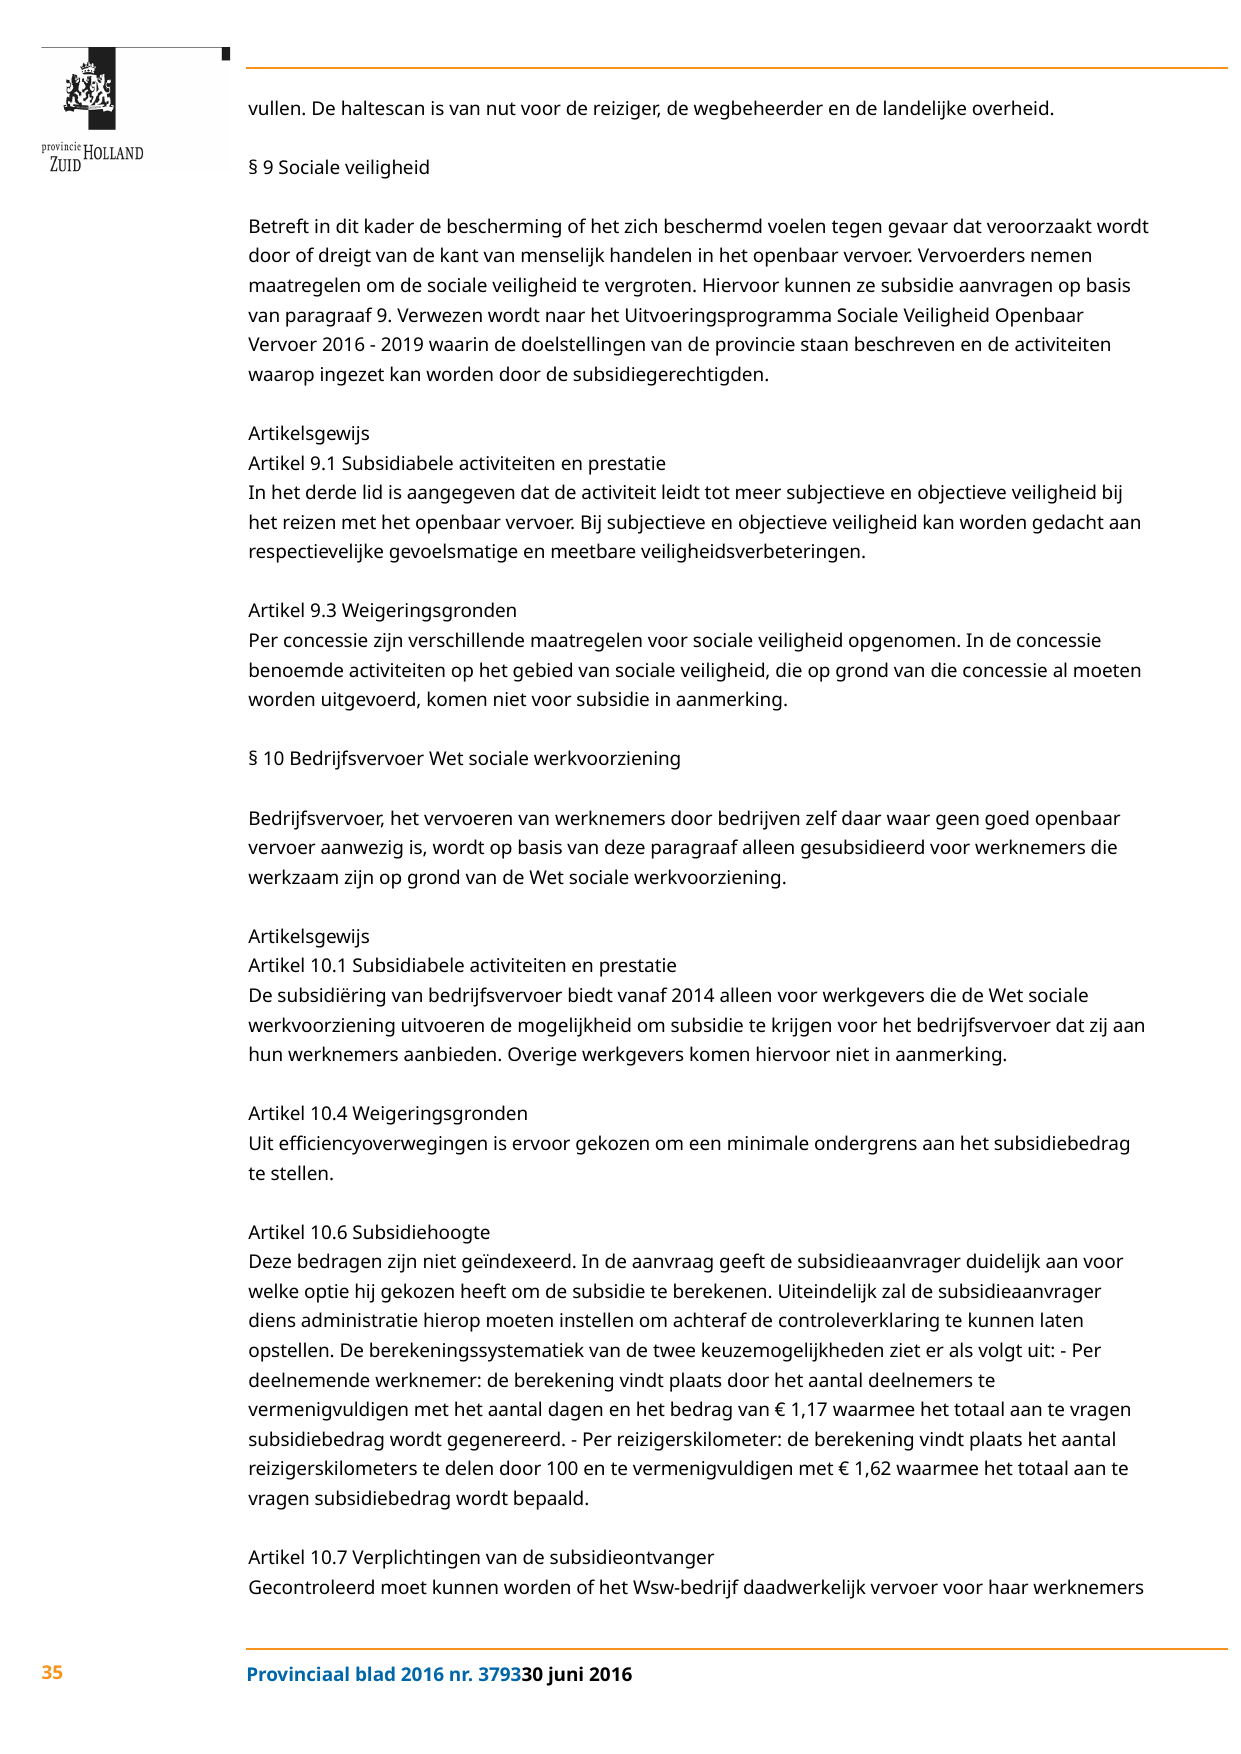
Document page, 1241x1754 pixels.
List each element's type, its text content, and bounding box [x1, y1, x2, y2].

text Artikel 9.3 Weigeringsgronden [248, 598, 1152, 623]
text Bedrijfsvervoer, het vervoeren van werknemers door bedrijven zelf daar waar geen goed openbaar vervoer aanwezig is, wordt op basis van deze paragraaf alleen gesubsidieerd voor werknemers die werkzaam zijn op grond van de Wet sociale werkvoorziening. [248, 805, 1152, 890]
text Artikelsgewijs [248, 923, 1152, 949]
text § 10 Bedrijfsvervoer Wet sociale werkvoorziening [248, 746, 1152, 771]
text Artikel 9.1 Subsidiabele activiteiten en prestatie [248, 450, 1152, 476]
text Artikelsgewijs [248, 420, 1152, 446]
picture [41, 47, 231, 172]
text Betreft in dit kader de bescherming of het zich beschermd voelen tegen gevaar dat veroorzaakt wordt door of dreigt van de kant van menselijk handelen in het openbaar vervoer. Vervoerders nemen maatregelen om de sociale veiligheid te vergroten. Hiervoor kunnen ze subsidie aanvragen op basis van paragraaf 9. Verwezen wordt naar het Uitvoeringsprogramma Sociale Veiligheid Openbaar Vervoer 2016 - 2019 waarin de doelstellingen van de provincie staan beschreven en de activiteiten waarop ingezet kan worden door de subsidiegerechtigden. [248, 213, 1152, 387]
text § 9 Sociale veiligheid [248, 154, 1152, 180]
text vullen. De haltescan is van nut voor de reiziger, de wegbeheerder en de landelijke overheid. [248, 95, 1152, 121]
text Uit efficiencyoverwegingen is ervoor gekozen om een minimale ondergrens aan het subsidiebedrag te stellen. [248, 1130, 1152, 1186]
text Per concessie zijn verschillende maatregelen voor sociale veiligheid opgenomen. In de concessie benoemde activiteiten op het gebied van sociale veiligheid, die op grond van die concessie al moeten worden uitgevoerd, komen niet voor subsidie in aanmerking. [248, 627, 1152, 712]
text Deze bedragen zijn niet geïndexeerd. In de aanvraag geeft de subsidieaanvrager duidelijk aan voor welke optie hij gekozen heeft om de subsidie te berekenen. Uiteindelijk zal de subsidieaanvrager diens administratie hierop moeten instellen om achteraf de controleverklaring te kunnen laten opstellen. De berekeningssystematiek van de twee keuzemogelijkheden ziet er als volgt uit: - Per deelnemende werknemer: de berekening vindt plaats door het aantal deelnemers te vermenigvuldigen met het aantal dagen en het bedrag van € 1,17 waarmee het totaal aan te vragen subsidiebedrag wordt gegenereerd. - Per reizigerskilometer: de berekening vindt plaats het aantal reizigerskilometers te delen door 100 en te vermenigvuldigen met € 1,62 waarmee het totaal aan te vragen subsidiebedrag wordt bepaald. [248, 1248, 1152, 1511]
text Artikel 10.7 Verplichtingen van de subsidieontvanger [248, 1544, 1152, 1570]
text Gecontroleerd moet kunnen worden of het Wsw-bedrijf daadwerkelijk vervoer voor haar werknemers [248, 1574, 1152, 1600]
text Artikel 10.4 Weigeringsgronden [248, 1101, 1152, 1126]
text De subsidiëring van bedrijfsvervoer biedt vanaf 2014 alleen voor werkgevers die de Wet sociale werkvoorziening uitvoeren de mogelijkheid om subsidie te krijgen voor het bedrijfsvervoer dat zij aan hun werknemers aanbieden. Overige werkgevers komen hiervoor niet in aanmerking. [248, 982, 1152, 1067]
text Artikel 10.1 Subsidiabele activiteiten en prestatie [248, 953, 1152, 978]
text In het derde lid is aangegeven dat de activiteit leidt tot meer subjectieve en objectieve veiligheid bij het reizen met het openbaar vervoer. Bij subjectieve en objectieve veiligheid kan worden gedacht aan respectievelijke gevoelsmatige en meetbare veiligheidsverbeteringen. [248, 479, 1152, 564]
text Artikel 10.6 Subsidiehoogte [248, 1219, 1152, 1245]
